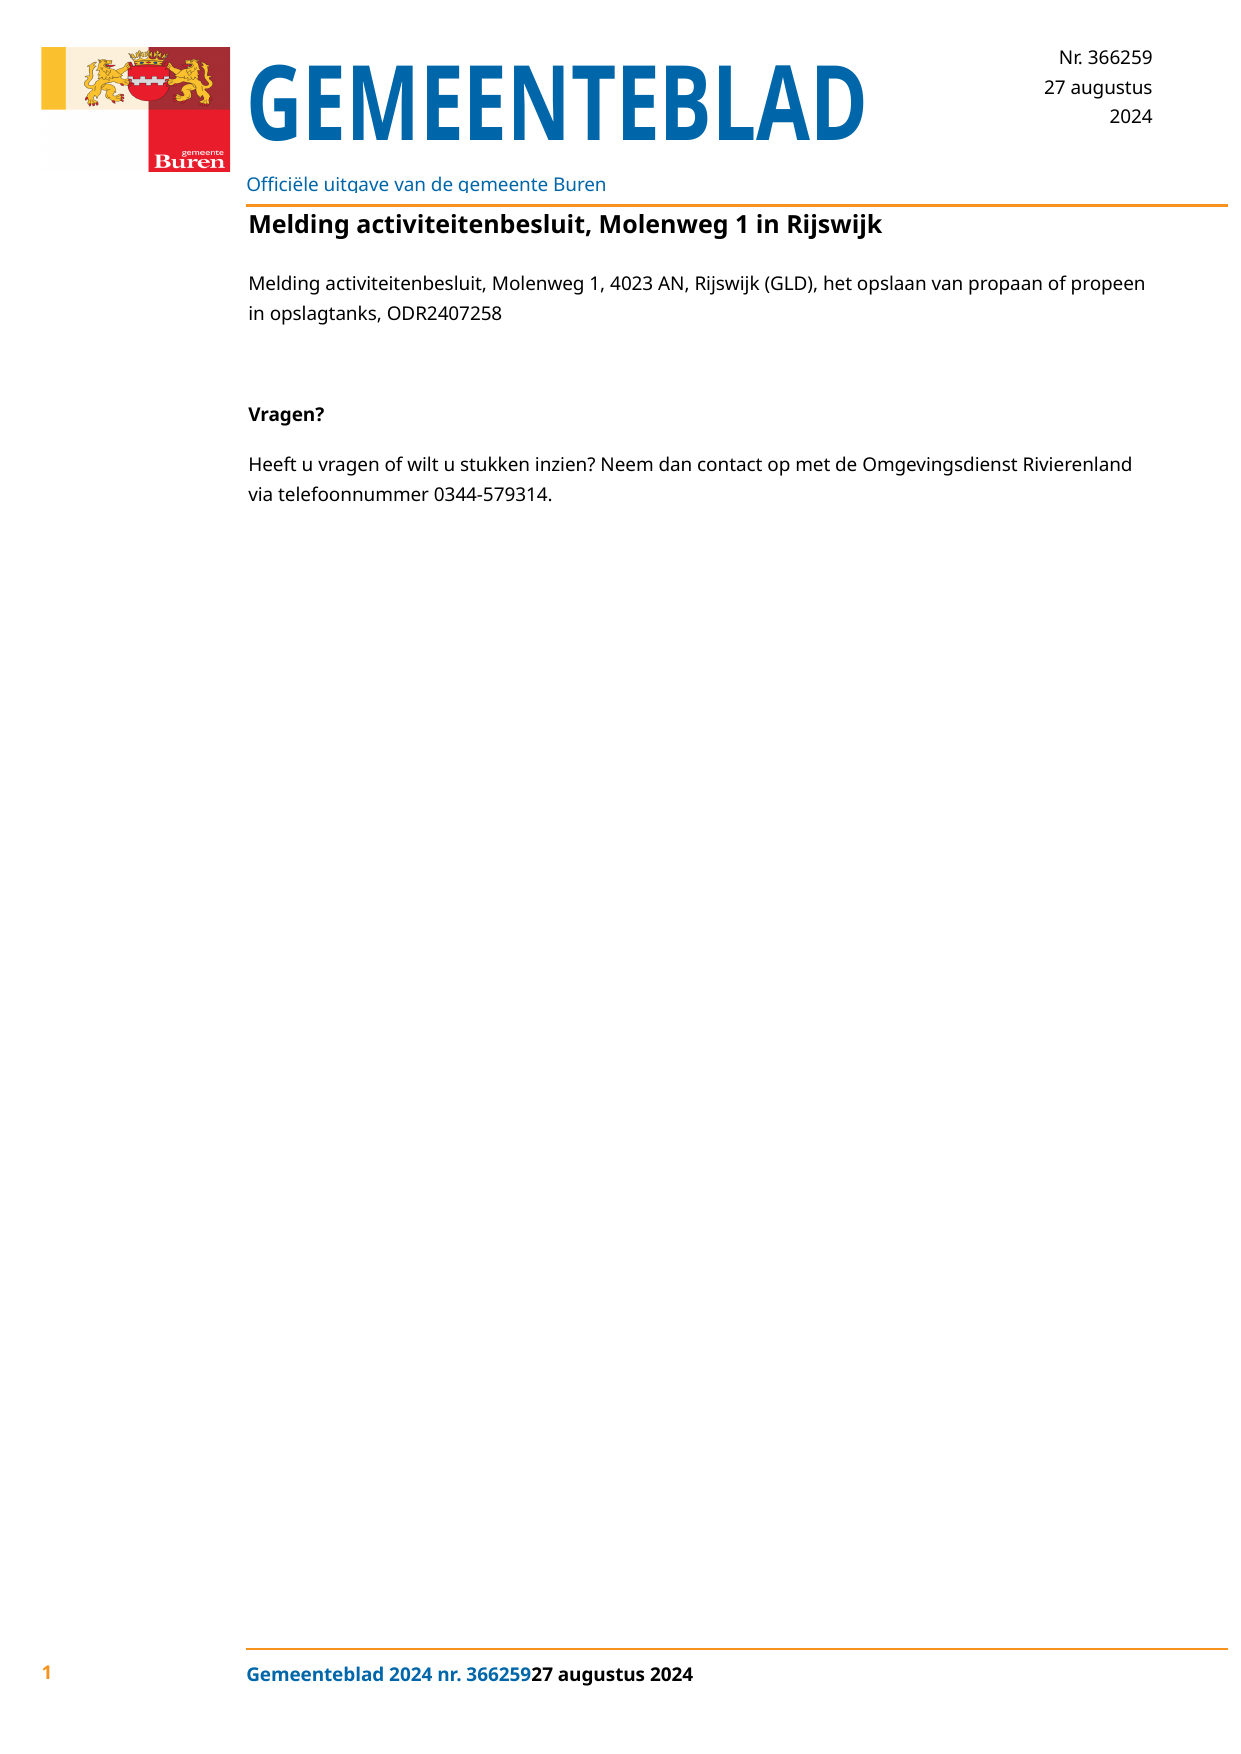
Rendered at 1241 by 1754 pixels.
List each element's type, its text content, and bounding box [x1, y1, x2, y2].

text Melding activiteitenbesluit, Molenweg 1, 4023 AN, Rijswijk (GLD), het opslaan van propaan of propeen in opslagtanks, ODR2407258 [248, 270, 1152, 326]
picture [41, 47, 231, 172]
text Vragen? [248, 401, 1152, 426]
text Heeft u vragen of wilt u stukken inzien? Neem dan contact op met de Omgevingsdienst Rivierenland via telefoonnummer 0344-579314. [248, 451, 1152, 506]
text Melding activiteitenbesluit, Molenweg 1 in Rijswijk [248, 207, 1152, 241]
